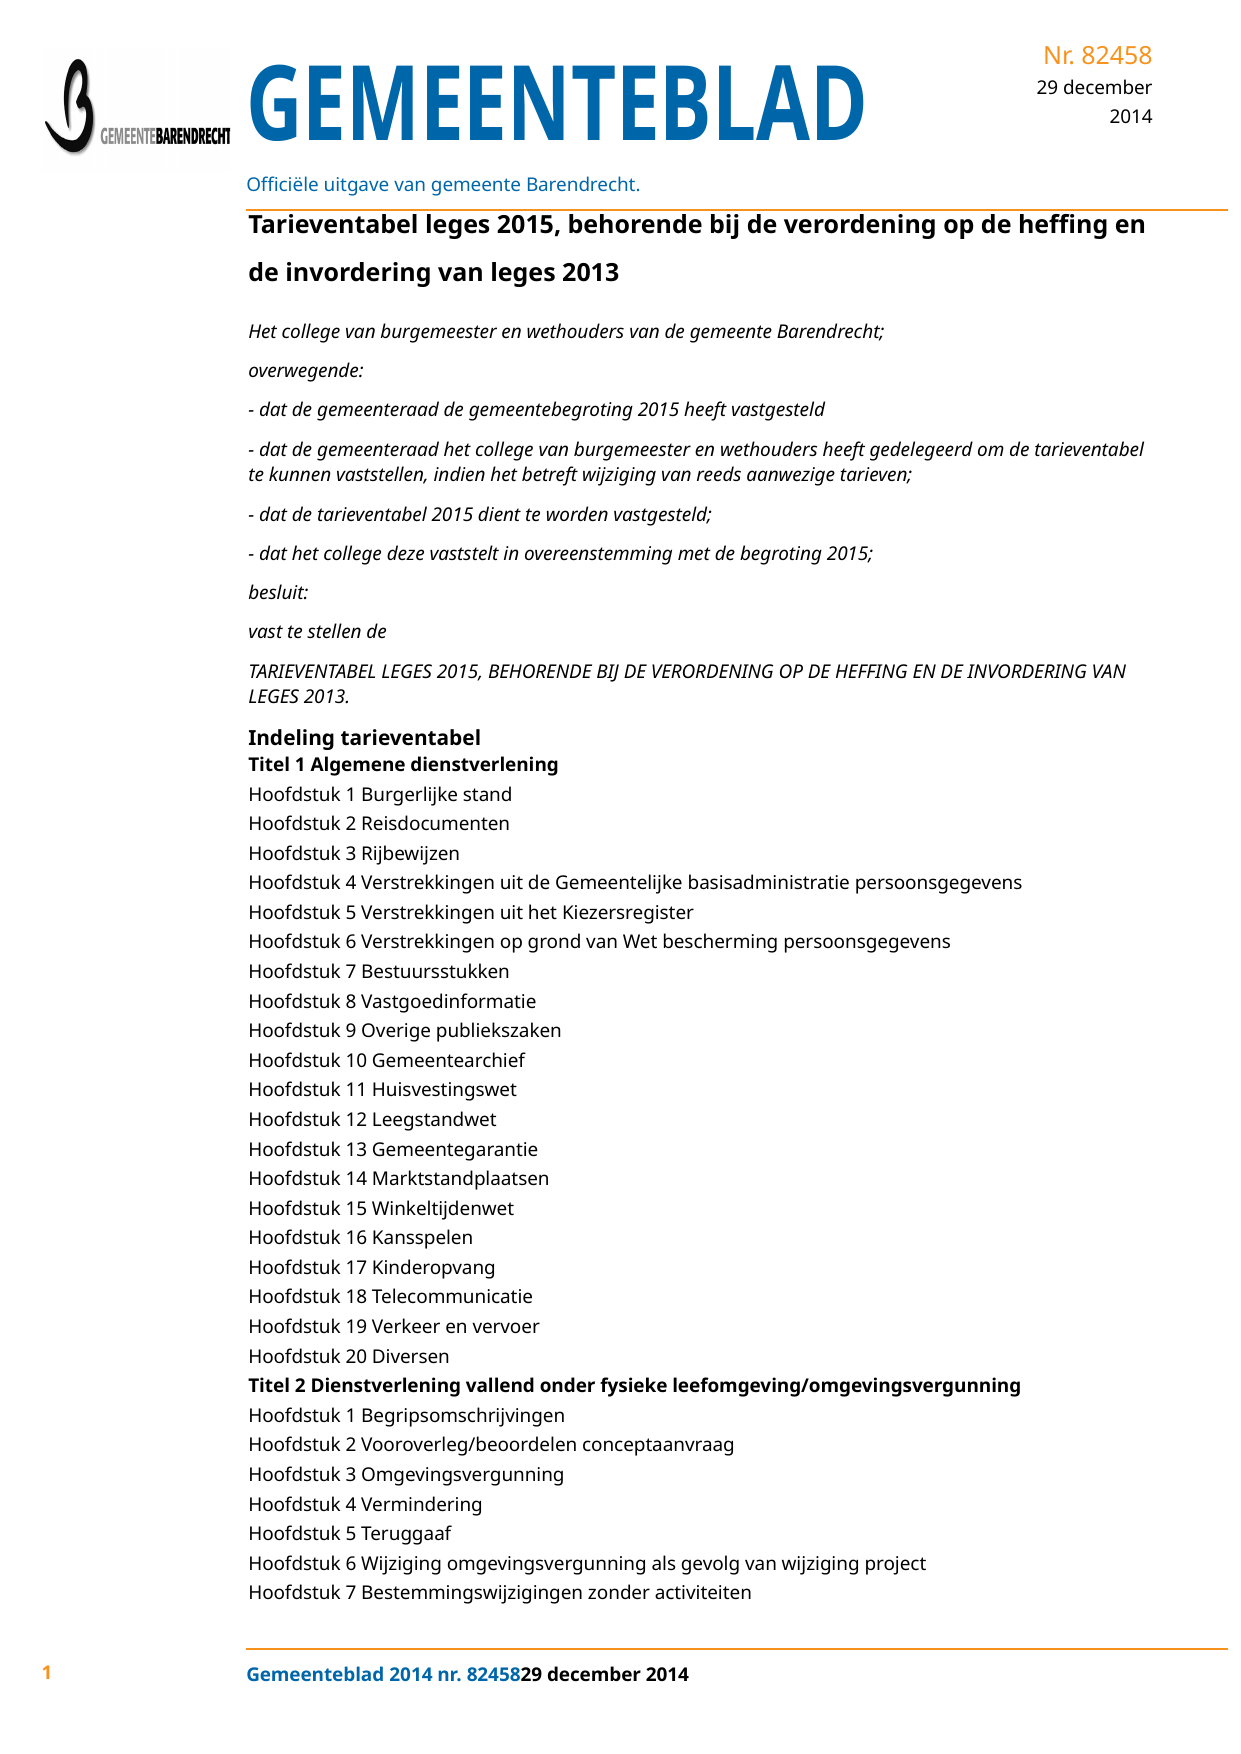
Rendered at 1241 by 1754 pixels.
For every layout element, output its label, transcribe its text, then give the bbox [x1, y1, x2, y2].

text besluit: [248, 579, 1152, 605]
text Het college van burgemeester en wethouders van de gemeente Barendrecht; [248, 318, 1152, 344]
text Hoofdstuk 5 Teruggaaf [248, 1520, 1152, 1546]
text - dat het college deze vaststelt in overeenstemming met de begroting 2015; [248, 540, 1152, 566]
text Hoofdstuk 19 Verkeer en vervoer [248, 1313, 1152, 1339]
text Hoofdstuk 8 Vastgoedinformatie [248, 988, 1152, 1014]
text Hoofdstuk 7 Bestuursstukken [248, 958, 1152, 984]
text Hoofdstuk 13 Gemeentegarantie [248, 1136, 1152, 1162]
text Hoofdstuk 6 Wijziging omgevingsvergunning als gevolg van wijziging project [248, 1550, 1152, 1576]
text Titel 2 Dienstverlening vallend onder fysieke leefomgeving/omgevingsvergunning [248, 1372, 1152, 1398]
text Indeling tarieventabel [248, 723, 1152, 751]
text Titel 1 Algemene dienstverlening [248, 751, 1152, 777]
text Hoofdstuk 14 Marktstandplaatsen [248, 1165, 1152, 1191]
text Tarieventabel leges 2015, behorende bij de verordening op de heffing en de invordering van leges 2013 [248, 211, 1152, 288]
text overwegende: [248, 357, 1152, 383]
text Hoofdstuk 3 Rijbewijzen [248, 840, 1152, 866]
text Hoofdstuk 1 Burgerlijke stand [248, 781, 1152, 807]
text - dat de gemeenteraad de gemeentebegroting 2015 heeft vastgesteld [248, 396, 1152, 422]
picture [41, 47, 231, 172]
text Hoofdstuk 2 Vooroverleg/beoordelen conceptaanvraag [248, 1432, 1152, 1457]
text Hoofdstuk 20 Diversen [248, 1343, 1152, 1369]
text - dat de gemeenteraad het college van burgemeester en wethouders heeft gedelegeerd om de tarieventabel te kunnen vaststellen, indien het betreft wijziging van reeds aanwezige tarieven; [248, 436, 1152, 487]
text Hoofdstuk 4 Verstrekkingen uit de Gemeentelijke basisadministratie persoonsgegevens [248, 869, 1152, 895]
text TARIEVENTABEL LEGES 2015, BEHORENDE BIJ DE VERORDENING OP DE HEFFING EN DE INVORDERING VAN LEGES 2013. [248, 658, 1152, 709]
text Hoofdstuk 12 Leegstandwet [248, 1106, 1152, 1132]
text Hoofdstuk 3 Omgevingsvergunning [248, 1461, 1152, 1487]
text Hoofdstuk 1 Begripsomschrijvingen [248, 1402, 1152, 1428]
text Hoofdstuk 16 Kansspelen [248, 1224, 1152, 1250]
text Hoofdstuk 5 Verstrekkingen uit het Kiezersregister [248, 899, 1152, 925]
text Hoofdstuk 4 Vermindering [248, 1491, 1152, 1517]
text Hoofdstuk 10 Gemeentearchief [248, 1047, 1152, 1073]
text Hoofdstuk 15 Winkeltijdenwet [248, 1195, 1152, 1221]
text Hoofdstuk 2 Reisdocumenten [248, 810, 1152, 836]
text Hoofdstuk 18 Telecommunicatie [248, 1284, 1152, 1309]
text Hoofdstuk 6 Verstrekkingen op grond van Wet bescherming persoonsgegevens [248, 929, 1152, 954]
text - dat de tarieventabel 2015 dient te worden vastgesteld; [248, 501, 1152, 526]
text Hoofdstuk 17 Kinderopvang [248, 1254, 1152, 1280]
text Hoofdstuk 9 Overige publiekszaken [248, 1017, 1152, 1043]
text Hoofdstuk 11 Huisvestingswet [248, 1077, 1152, 1102]
text Hoofdstuk 7 Bestemmingswijzigingen zonder activiteiten [248, 1579, 1152, 1605]
text vast te stellen de [248, 618, 1152, 644]
